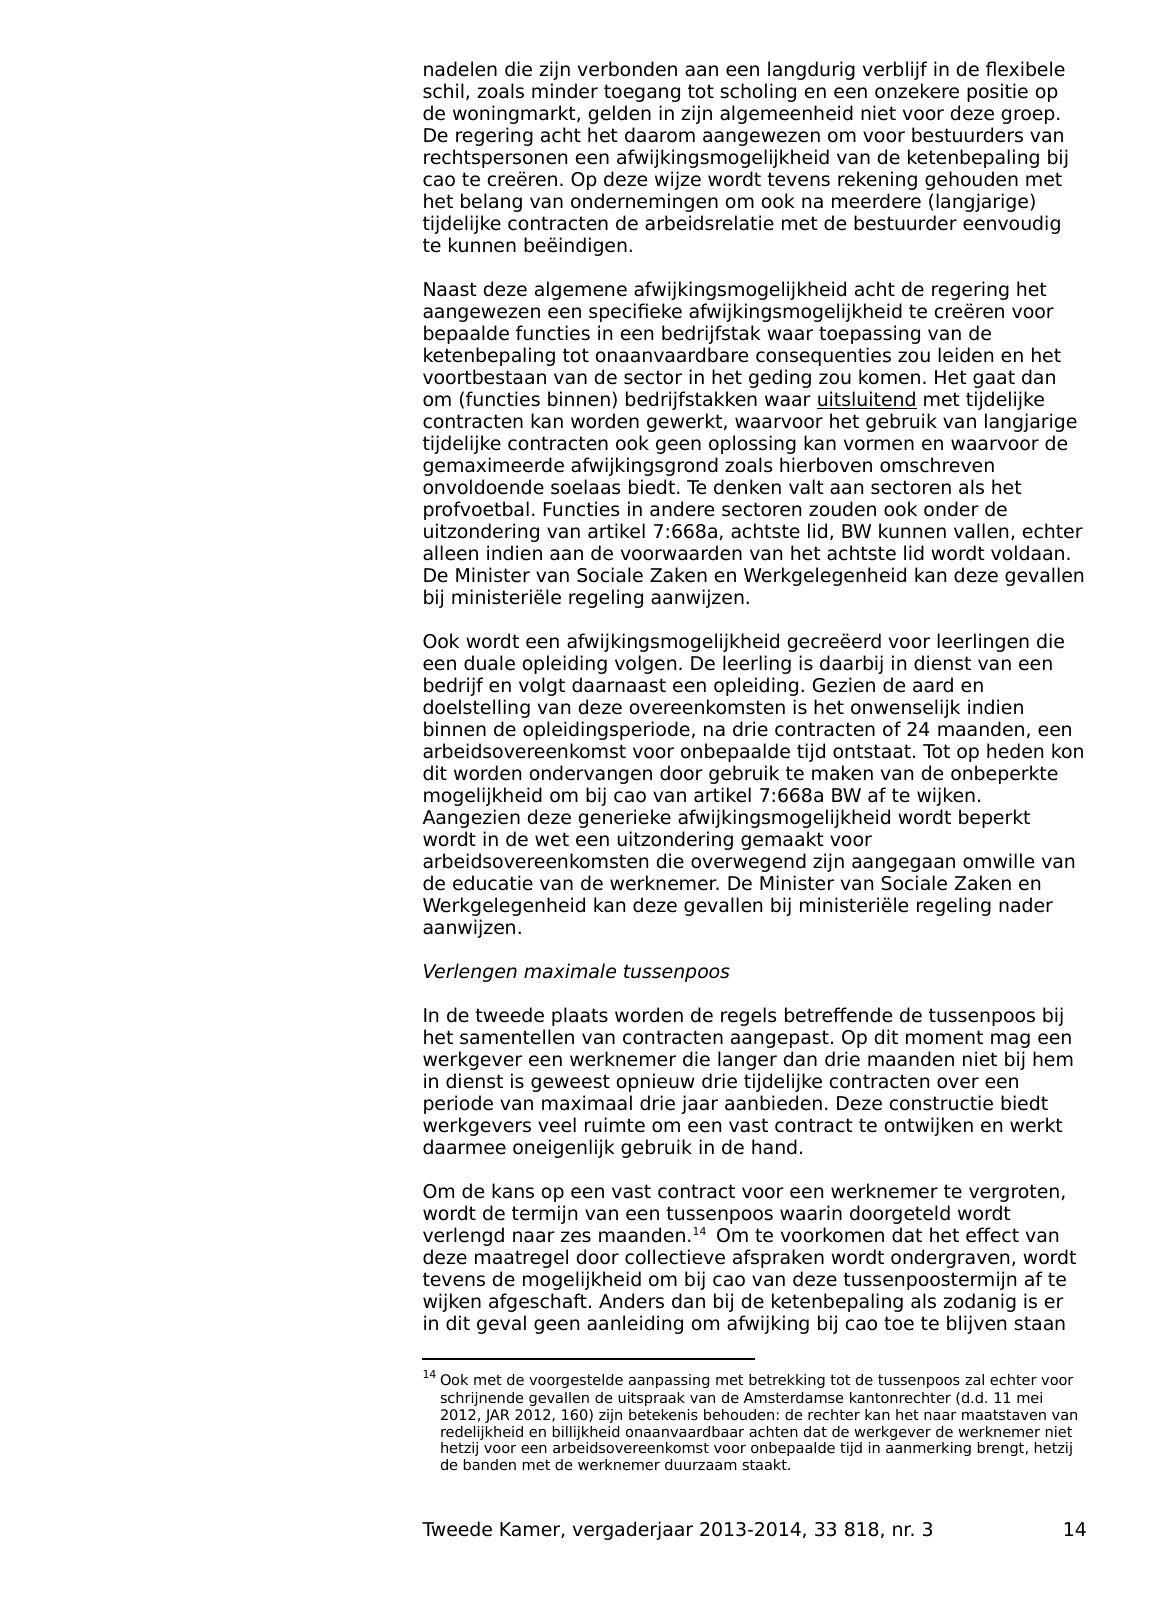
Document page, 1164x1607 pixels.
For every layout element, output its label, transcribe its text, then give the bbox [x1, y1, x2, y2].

text Om de kans op een vast contract voor een werknemer te vergroten, wordt de termijn van een tussenpoos waarin doorgeteld wordt verlengd naar zes maanden. Om te voorkomen dat het effect van deze maatregel door collectieve afspraken wordt ondergraven, wordt tevens de mogelijkheid om bij cao van deze tussenpoostermijn af te wijken afgeschaft. Anders dan bij de ketenbepaling als zodanig is er in dit geval geen aanleiding om afwijking bij cao toe te blijven staan [422, 1181, 1087, 1335]
text In de tweede plaats worden de regels betreffende de tussenpoos bij het samentellen van contracten aangepast. Op dit moment mag een werkgever een werknemer die langer dan drie maanden niet bij hem in dienst is geweest opnieuw drie tijdelijke contracten over een periode van maximaal drie jaar aanbieden. Deze constructie biedt werkgevers veel ruimte om een vast contract te ontwijken en werkt daarmee oneigenlijk gebruik in de hand. [422, 1005, 1087, 1159]
text nadelen die zijn verbonden aan een langdurig verblijf in de flexibele schil, zoals minder toegang tot scholing en een onzekere positie op de woningmarkt, gelden in zijn algemeenheid niet voor deze groep. De regering acht het daarom aangewezen om voor bestuurders van rechtspersonen een afwijkingsmogelijkheid van de ketenbepaling bij cao te creëren. Op deze wijze wordt tevens rekening gehouden met het belang van ondernemingen om ook na meerdere (langjarige) tijdelijke contracten de arbeidsrelatie met de bestuurder eenvoudig te kunnen beëindigen. [422, 59, 1087, 257]
subtitle Verlengen maximale tussenpoos [422, 961, 1087, 983]
text Ook met de voorgestelde aanpassing met betrekking tot de tussenpoos zal echter voor schrijnende gevallen de uitspraak van de Amsterdamse kantonrechter (d.d. 11 mei 2012, JAR 2012, 160) zijn betekenis behouden: de rechter kan het naar maatstaven van redelijkheid en billijkheid onaanvaardbaar achten dat de werkgever de werknemer niet hetzij voor een arbeidsovereenkomst voor onbepaalde tijd in aanmerking brengt, hetzij de banden met de werknemer duurzaam staakt. [422, 1368, 1087, 1474]
text Naast deze algemene afwijkingsmogelijkheid acht de regering het aangewezen een specifieke afwijkingsmogelijkheid te creëren voor bepaalde functies in een bedrijfstak waar toepassing van de ketenbepaling tot onaanvaardbare consequenties zou leiden en het voortbestaan van de sector in het geding zou komen. Het gaat dan om (functies binnen) bedrijfstakken waar uitsluitend met tijdelijke contracten kan worden gewerkt, waarvoor het gebruik van langjarige tijdelijke contracten ook geen oplossing kan vormen en waarvoor de gemaximeerde afwijkingsgrond zoals hierboven omschreven onvoldoende soelaas biedt. Te denken valt aan sectoren als het profvoetbal. Functies in andere sectoren zouden ook onder de uitzondering van artikel 7:668a, achtste lid, BW kunnen vallen, echter alleen indien aan de voorwaarden van het achtste lid wordt voldaan. De Minister van Sociale Zaken en Werkgelegenheid kan deze gevallen bij ministeriële regeling aanwijzen. [422, 279, 1087, 609]
text Ook wordt een afwijkingsmogelijkheid gecreëerd voor leerlingen die een duale opleiding volgen. De leerling is daarbij in dienst van een bedrijf en volgt daarnaast een opleiding. Gezien de aard en doelstelling van deze overeenkomsten is het onwenselijk indien binnen de opleidingsperiode, na drie contracten of 24 maanden, een arbeidsovereenkomst voor onbepaalde tijd ontstaat. Tot op heden kon dit worden ondervangen door gebruik te maken van de onbeperkte mogelijkheid om bij cao van artikel 7:668a BW af te wijken. Aangezien deze generieke afwijkingsmogelijkheid wordt beperkt wordt in de wet een uitzondering gemaakt voor arbeidsovereenkomsten die overwegend zijn aangegaan omwille van de educatie van de werknemer. De Minister van Sociale Zaken en Werkgelegenheid kan deze gevallen bij ministeriële regeling nader aanwijzen. [422, 631, 1087, 939]
